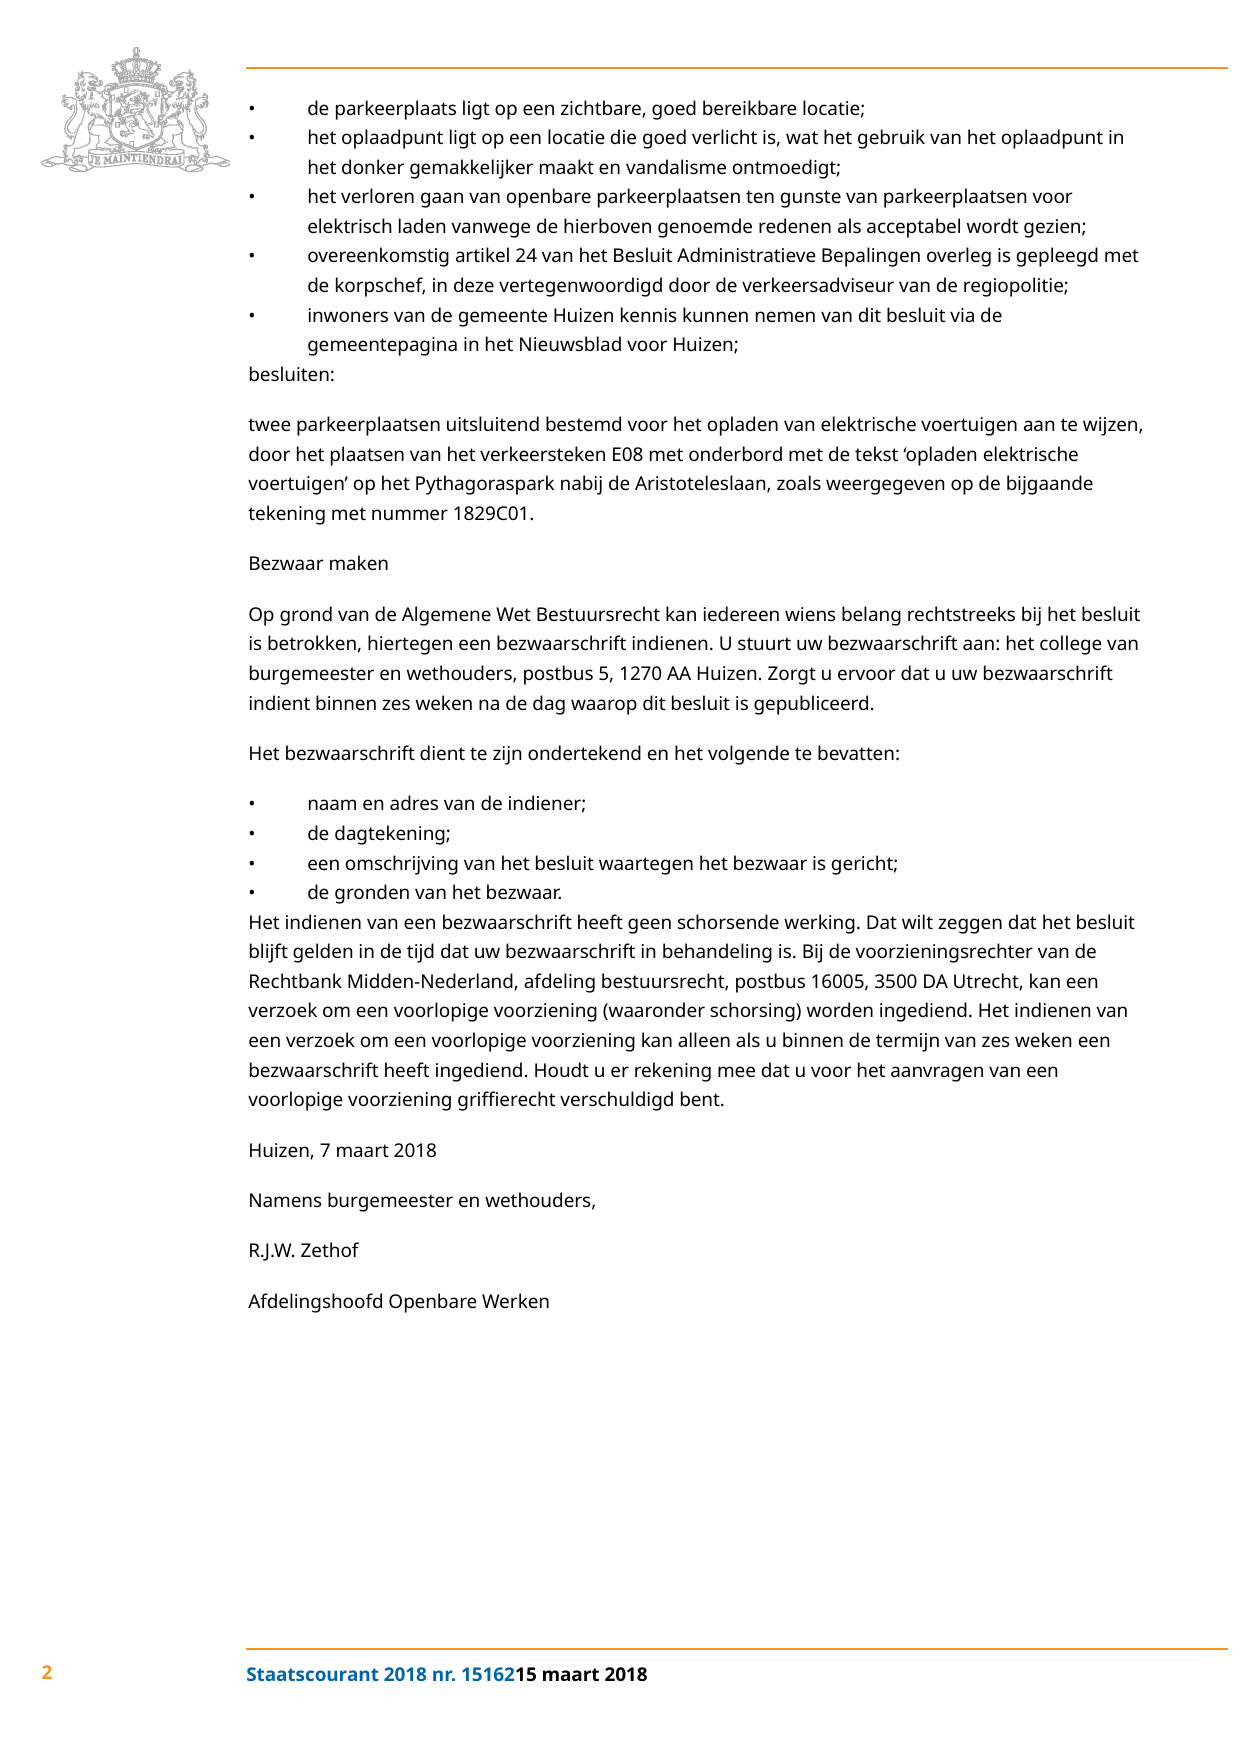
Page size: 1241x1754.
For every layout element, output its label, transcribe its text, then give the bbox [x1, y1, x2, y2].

text Afdelingshoofd Openbare Werken [248, 1288, 1152, 1314]
text besluiten: [248, 361, 1152, 387]
text twee parkeerplaatsen uitsluitend bestemd voor het opladen van elektrische voertuigen aan te wijzen, door het plaatsen van het verkeersteken E08 met onderbord met de tekst ‘opladen elektrische voertuigen’ op het Pythagoraspark nabij de Aristoteleslaan, zoals weergegeven op de bijgaande tekening met nummer 1829C01. [248, 411, 1152, 526]
text Op grond van de Algemene Wet Bestuursrecht kan iedereen wiens belang rechtstreeks bij het besluit is betrokken, hiertegen een bezwaarschrift indienen. U stuurt uw bezwaarschrift aan: het college van burgemeester en wethouders, postbus 5, 1270 AA Huizen. Zorgt u ervoor dat u uw bezwaarschrift indient binnen zes weken na de dag waarop dit besluit is gepubliceerd. [248, 601, 1152, 716]
list een omschrijving van het besluit waartegen het bezwaar is gericht; [248, 850, 1152, 876]
text Namens burgemeester en wethouders, [248, 1187, 1152, 1213]
list het verloren gaan van openbare parkeerplaatsen ten gunste van parkeerplaatsen voor elektrisch laden vanwege de hierboven genoemde redenen als acceptabel wordt gezien; [248, 183, 1152, 239]
list het oplaadpunt ligt op een locatie die goed verlicht is, wat het gebruik van het oplaadpunt in het donker gemakkelijker maakt en vandalisme ontmoedigt; [248, 124, 1152, 180]
list de parkeerplaats ligt op een zichtbare, goed bereikbare locatie; [248, 95, 1152, 121]
text Huizen, 7 maart 2018 [248, 1137, 1152, 1163]
text R.J.W. Zethof [248, 1238, 1152, 1263]
text Het indienen van een bezwaarschrift heeft geen schorsende werking. Dat wilt zeggen dat het besluit blijft gelden in de tijd dat uw bezwaarschrift in behandeling is. Bij de voorzieningsrechter van de Rechtbank Midden-Nederland, afdeling bestuursrecht, postbus 16005, 3500 DA Utrecht, kan een verzoek om een voorlopige voorziening (waaronder schorsing) worden ingediend. Het indienen van een verzoek om een voorlopige voorziening kan alleen als u binnen de termijn van zes weken een bezwaarschrift heeft ingediend. Houdt u er rekening mee dat u voor het aanvragen van een voorlopige voorziening griffierecht verschuldigd bent. [248, 909, 1152, 1112]
list overeenkomstig artikel 24 van het Besluit Administratieve Bepalingen overleg is gepleegd met de korpschef, in deze vertegenwoordigd door de verkeersadviseur van de regiopolitie; [248, 243, 1152, 298]
list inwoners van de gemeente Huizen kennis kunnen nemen van dit besluit via de gemeentepagina in het Nieuwsblad voor Huizen; [248, 302, 1152, 357]
picture [41, 47, 231, 172]
list de gronden van het bezwaar. [248, 879, 1152, 905]
list naam en adres van de indiener; [248, 791, 1152, 816]
list de dagtekening; [248, 820, 1152, 846]
text Het bezwaarschrift dient te zijn ondertekend en het volgende te bevatten: [248, 740, 1152, 766]
text Bezwaar maken [248, 551, 1152, 576]
